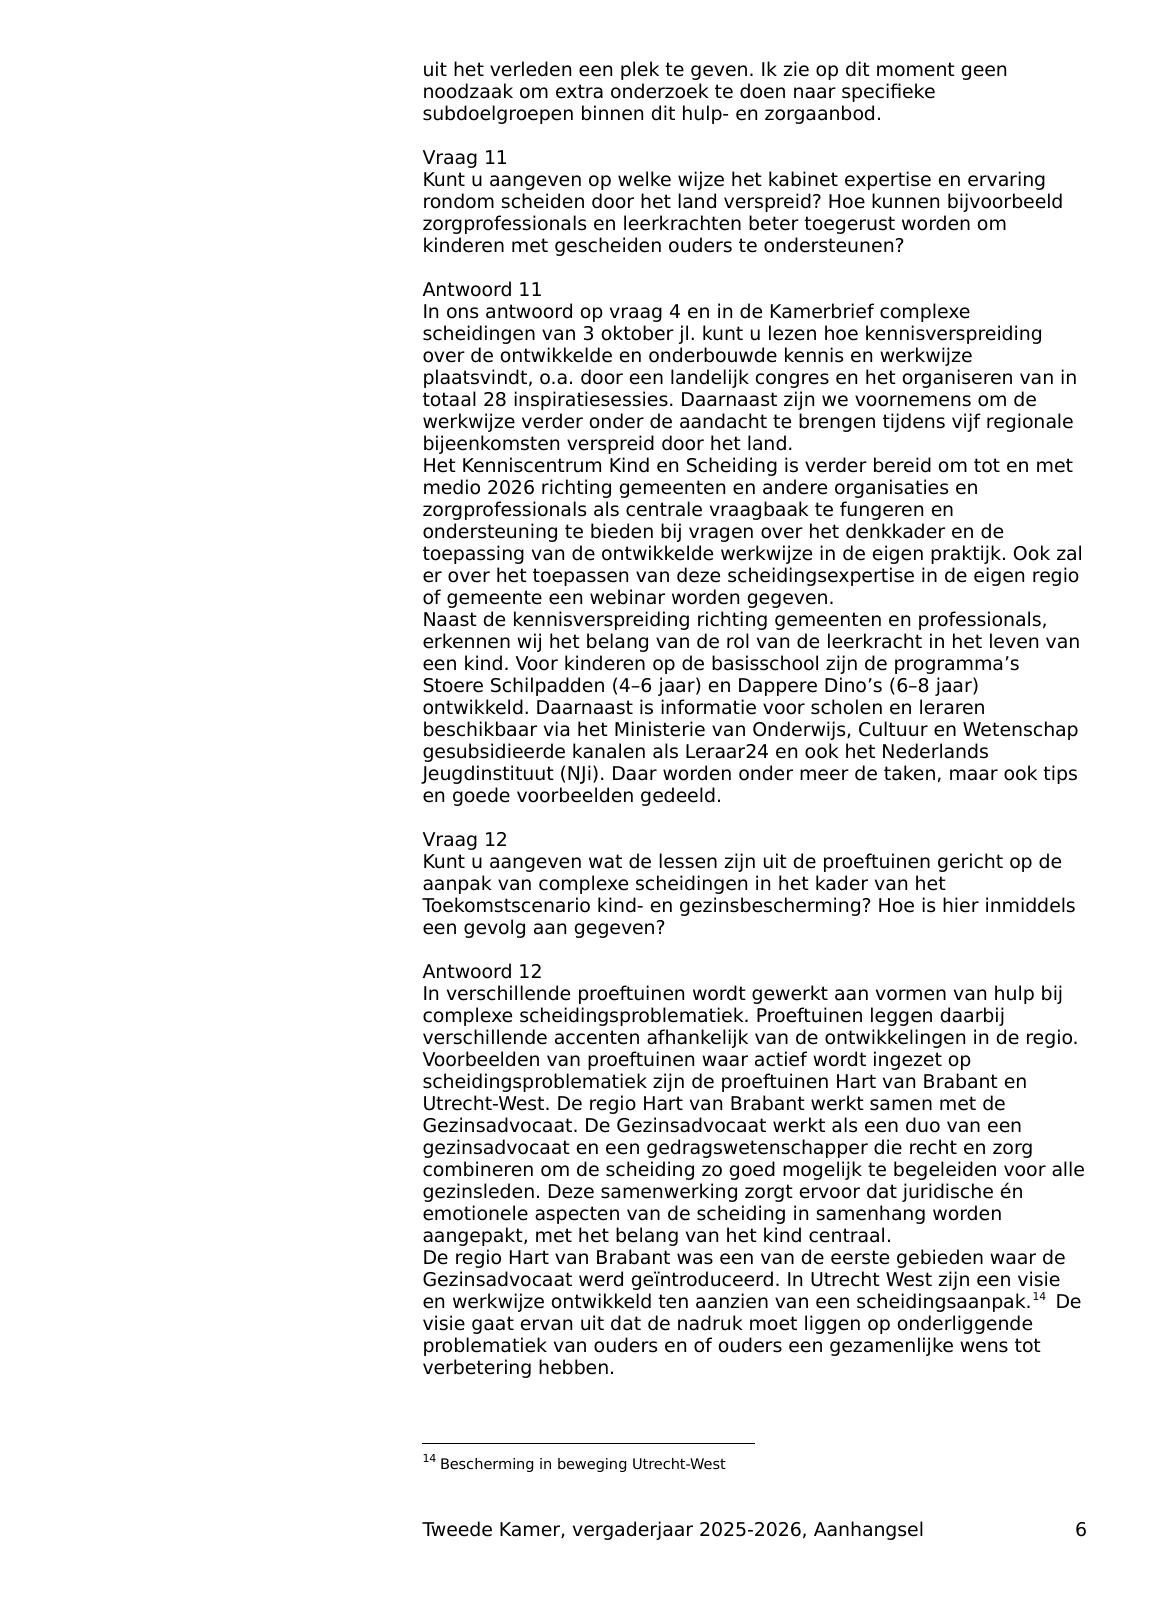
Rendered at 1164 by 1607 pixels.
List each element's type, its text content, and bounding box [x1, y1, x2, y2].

text Bescherming in beweging Utrecht-West [422, 1452, 1087, 1474]
text Kunt u aangeven op welke wijze het kabinet expertise en ervaring rondom scheiden door het land verspreid? Hoe kunnen bijvoorbeeld zorgprofessionals en leerkrachten beter toegerust worden om kinderen met gescheiden ouders te ondersteunen? [422, 169, 1087, 257]
text Antwoord 12 [422, 961, 1087, 983]
text Vraag 12 [422, 829, 1087, 851]
text Het Kenniscentrum Kind en Scheiding is verder bereid om tot en met medio 2026 richting gemeenten en andere organisaties en zorgprofessionals als centrale vraagbaak te fungeren en ondersteuning te bieden bij vragen over het denkkader en de toepassing van de ontwikkelde werkwijze in de eigen praktijk. Ook zal er over het toepassen van deze scheidingsexpertise in de eigen regio of gemeente een webinar worden gegeven. [422, 455, 1087, 609]
text De regio Hart van Brabant was een van de eerste gebieden waar de Gezinsadvocaat werd geïntroduceerd. In Utrecht West zijn een visie en werkwijze ontwikkeld ten aanzien van een scheidingsaanpak. De visie gaat ervan uit dat de nadruk moet liggen op onderliggende problematiek van ouders en of ouders een gezamenlijke wens tot verbetering hebben. [422, 1247, 1087, 1379]
text uit het verleden een plek te geven. Ik zie op dit moment geen noodzaak om extra onderzoek te doen naar specifieke subdoelgroepen binnen dit hulp- en zorgaanbod. [422, 59, 1087, 125]
text Kunt u aangeven wat de lessen zijn uit de proeftuinen gericht op de aanpak van complexe scheidingen in het kader van het Toekomstscenario kind- en gezinsbescherming? Hoe is hier inmiddels een gevolg aan gegeven? [422, 851, 1087, 939]
text In verschillende proeftuinen wordt gewerkt aan vormen van hulp bij complexe scheidingsproblematiek. Proeftuinen leggen daarbij verschillende accenten afhankelijk van de ontwikkelingen in de regio. Voorbeelden van proeftuinen waar actief wordt ingezet op scheidingsproblematiek zijn de proeftuinen Hart van Brabant en Utrecht-West. De regio Hart van Brabant werkt samen met de Gezinsadvocaat. De Gezinsadvocaat werkt als een duo van een gezinsadvocaat en een gedragswetenschapper die recht en zorg combineren om de scheiding zo goed mogelijk te begeleiden voor alle gezinsleden. Deze samenwerking zorgt ervoor dat juridische én emotionele aspecten van de scheiding in samenhang worden aangepakt, met het belang van het kind centraal. [422, 983, 1087, 1247]
text Vraag 11 [422, 147, 1087, 169]
text In ons antwoord op vraag 4 en in de Kamerbrief complexe scheidingen van 3 oktober jl. kunt u lezen hoe kennisverspreiding over de ontwikkelde en onderbouwde kennis en werkwijze plaatsvindt, o.a. door een landelijk congres en het organiseren van in totaal 28 inspiratiesessies. Daarnaast zijn we voornemens om de werkwijze verder onder de aandacht te brengen tijdens vijf regionale bijeenkomsten verspreid door het land. [422, 301, 1087, 455]
text Naast de kennisverspreiding richting gemeenten en professionals, erkennen wij het belang van de rol van de leerkracht in het leven van een kind. Voor kinderen op de basisschool zijn de programma’s Stoere Schilpadden (4–6 jaar) en Dappere Dino’s (6–8 jaar) ontwikkeld. Daarnaast is informatie voor scholen en leraren beschikbaar via het Ministerie van Onderwijs, Cultuur en Wetenschap gesubsidieerde kanalen als Leraar24 en ook het Nederlands Jeugdinstituut (NJi). Daar worden onder meer de taken, maar ook tips en goede voorbeelden gedeeld. [422, 609, 1087, 807]
text Antwoord 11 [422, 279, 1087, 301]
